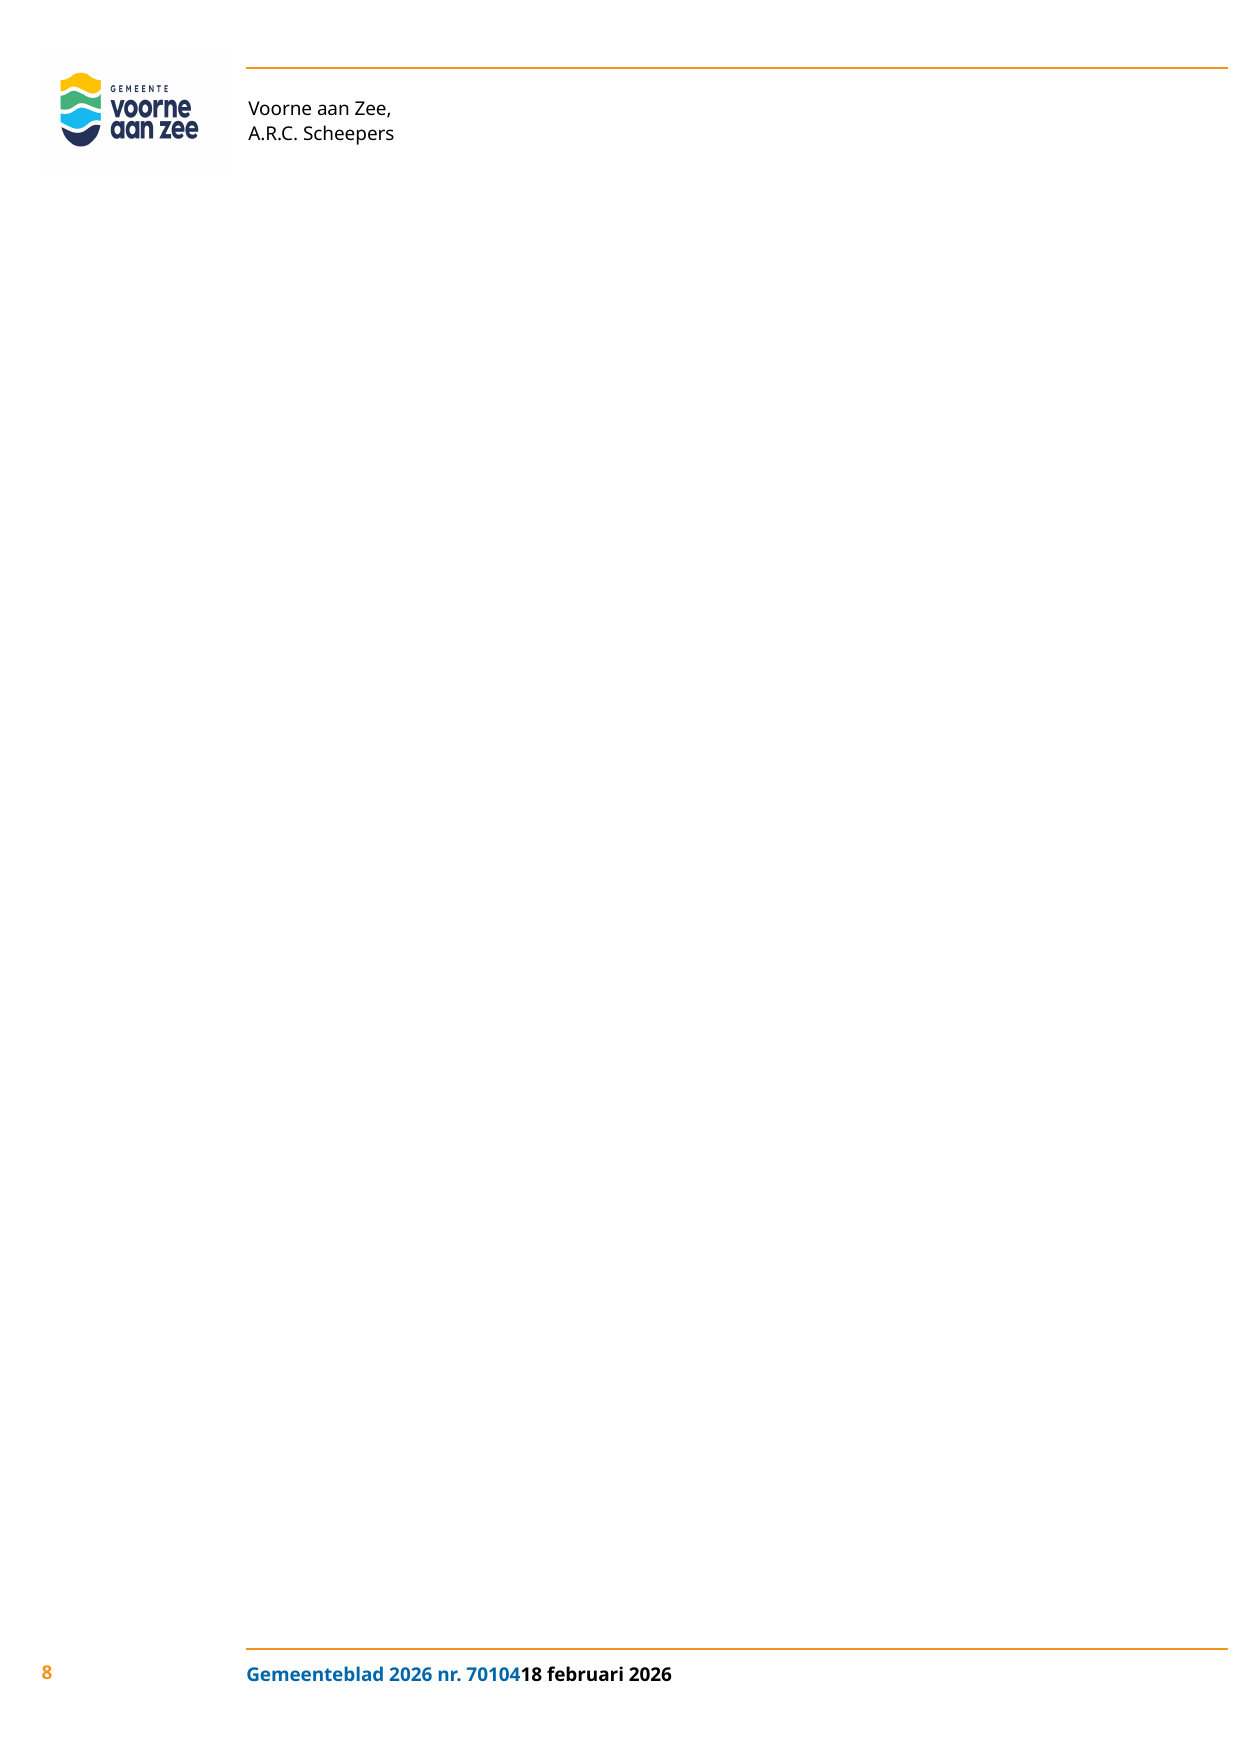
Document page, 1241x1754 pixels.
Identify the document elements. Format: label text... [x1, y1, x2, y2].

text Voorne aan Zee, [248, 95, 1152, 121]
picture [41, 47, 231, 172]
text A.R.C. Scheepers [248, 121, 1152, 146]
